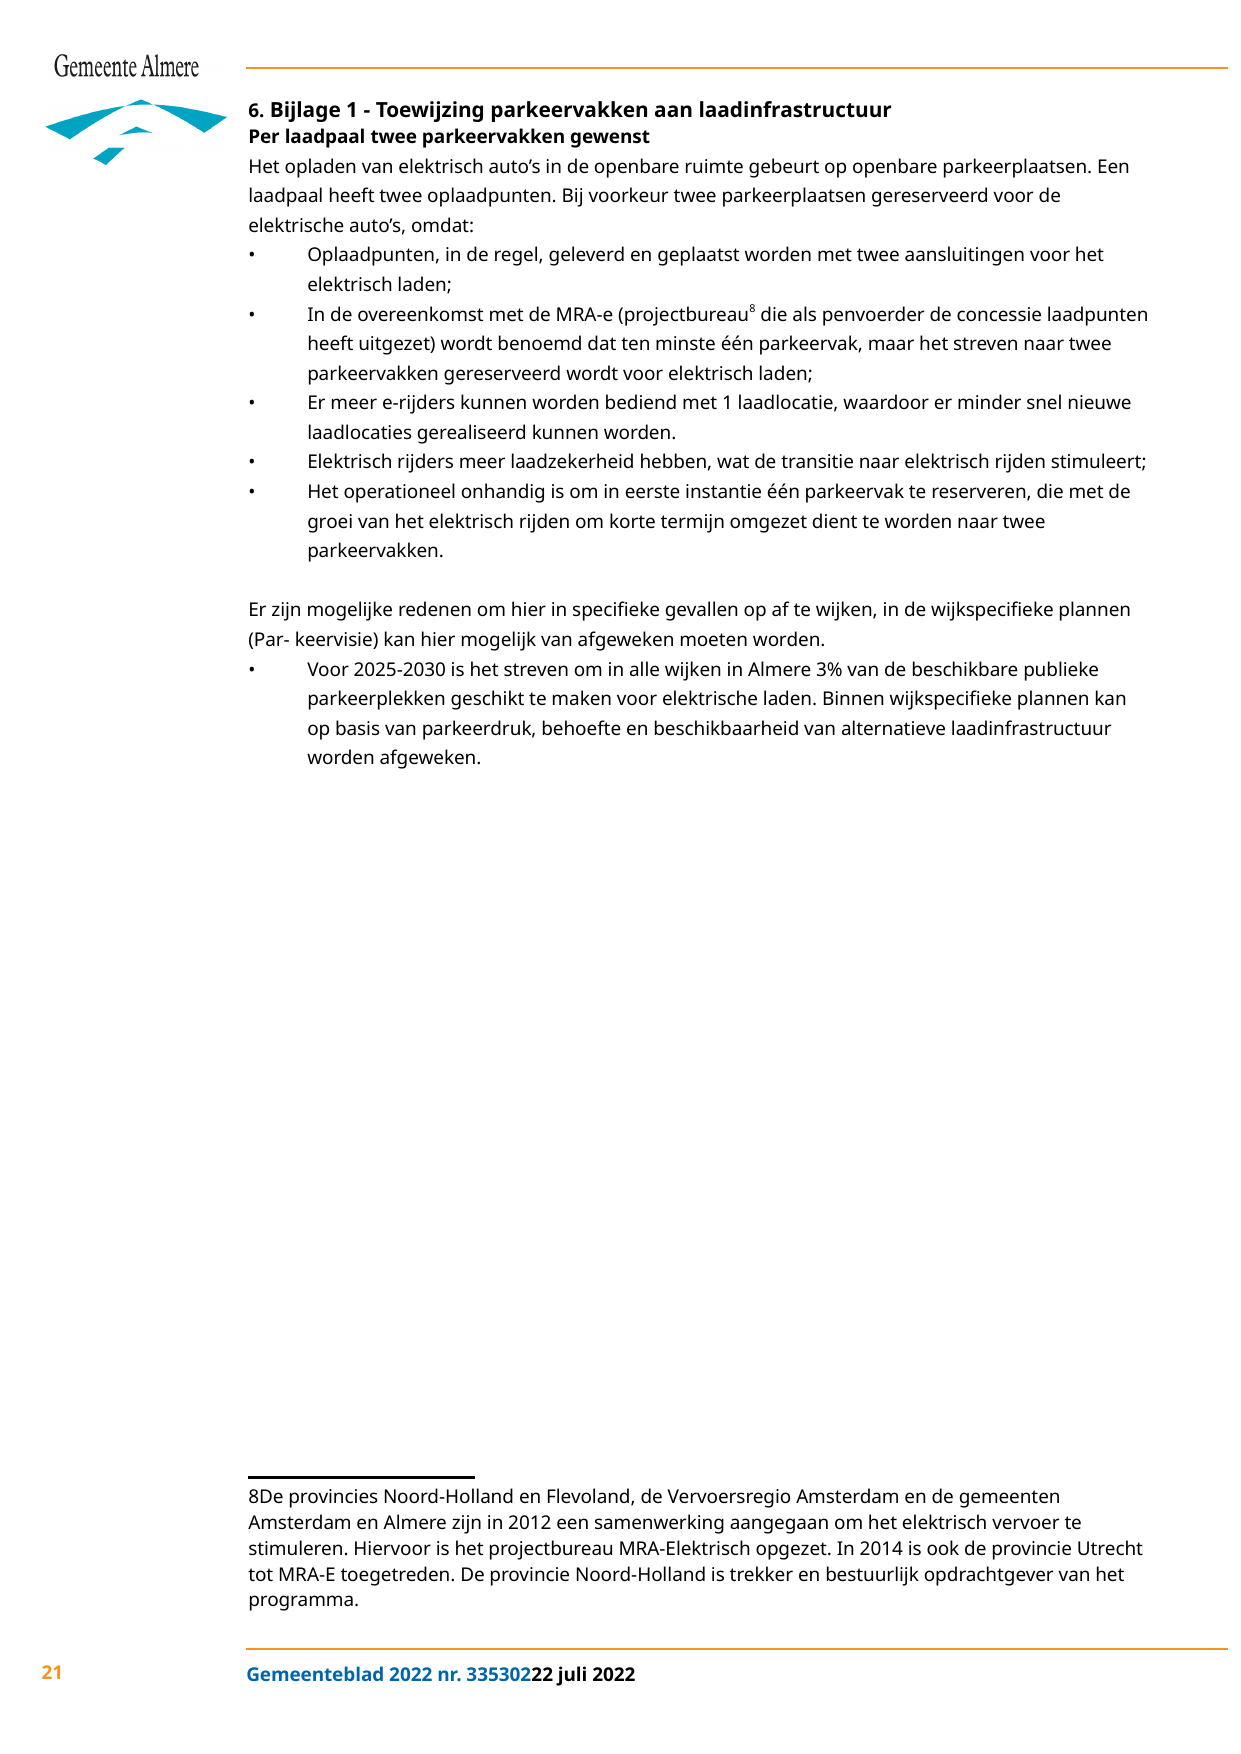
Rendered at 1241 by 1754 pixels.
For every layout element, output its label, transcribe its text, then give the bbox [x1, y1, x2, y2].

text Per laadpaal twee parkeervakken gewenst [248, 123, 1152, 149]
list Er meer e-rijders kunnen worden bediend met 1 laadlocatie, waardoor er minder snel nieuwe laadlocaties gerealiseerd kunnen worden. [248, 389, 1152, 445]
list Oplaadpunten, in de regel, geleverd en geplaatst worden met twee aansluitingen voor het elektrisch laden; [248, 242, 1152, 297]
text Er zijn mogelijke redenen om hier in specifieke gevallen op af te wijken, in de wijkspecifieke plannen (Par- keervisie) kan hier mogelijk van afgeweken moeten worden. [248, 597, 1152, 652]
list In de overeenkomst met de MRA-e (projectbureau die als penvoerder de concessie laadpunten heeft uitgezet) wordt benoemd dat ten minste één parkeervak, maar het streven naar twee parkeervakken gereserveerd wordt voor elektrisch laden; [248, 301, 1152, 386]
list Het operationeel onhandig is om in eerste instantie één parkeervak te reserveren, die met de groei van het elektrisch rijden om korte termijn omgezet dient te worden naar twee parkeervakken. [248, 478, 1152, 563]
list Elektrisch rijders meer laadzekerheid hebben, wat de transitie naar elektrisch rijden stimuleert; [248, 449, 1152, 474]
list Voor 2025-2030 is het streven om in alle wijken in Almere 3% van de beschikbare publieke parkeerplekken geschikt te maken voor elektrische laden. Binnen wijkspecifieke plannen kan op basis van parkeerdruk, behoefte en beschikbaarheid van alternatieve laadinfrastructuur worden afgeweken. [248, 656, 1152, 770]
list De provincies Noord-Holland en Flevoland, de Vervoersregio Amsterdam en de gemeenten Amsterdam en Almere zijn in 2012 een samenwerking aangegaan om het elektrisch vervoer te stimuleren. Hiervoor is het projectbureau MRA-Elektrisch opgezet. In 2014 is ook de provincie Utrecht tot MRA-E toegetreden. De provincie Noord-Holland is trekker en bestuurlijk opdrachtgever van het programma. [248, 1483, 1152, 1612]
text 6. Bijlage 1 - Toewijzing parkeervakken aan laadinfrastructuur [248, 95, 1152, 123]
text Het opladen van elektrisch auto’s in de openbare ruimte gebeurt op openbare parkeerplaatsen. Een laadpaal heeft twee oplaadpunten. Bij voorkeur twee parkeerplaatsen gereserveerd voor de elektrische auto’s, omdat: [248, 153, 1152, 238]
picture [41, 47, 231, 172]
